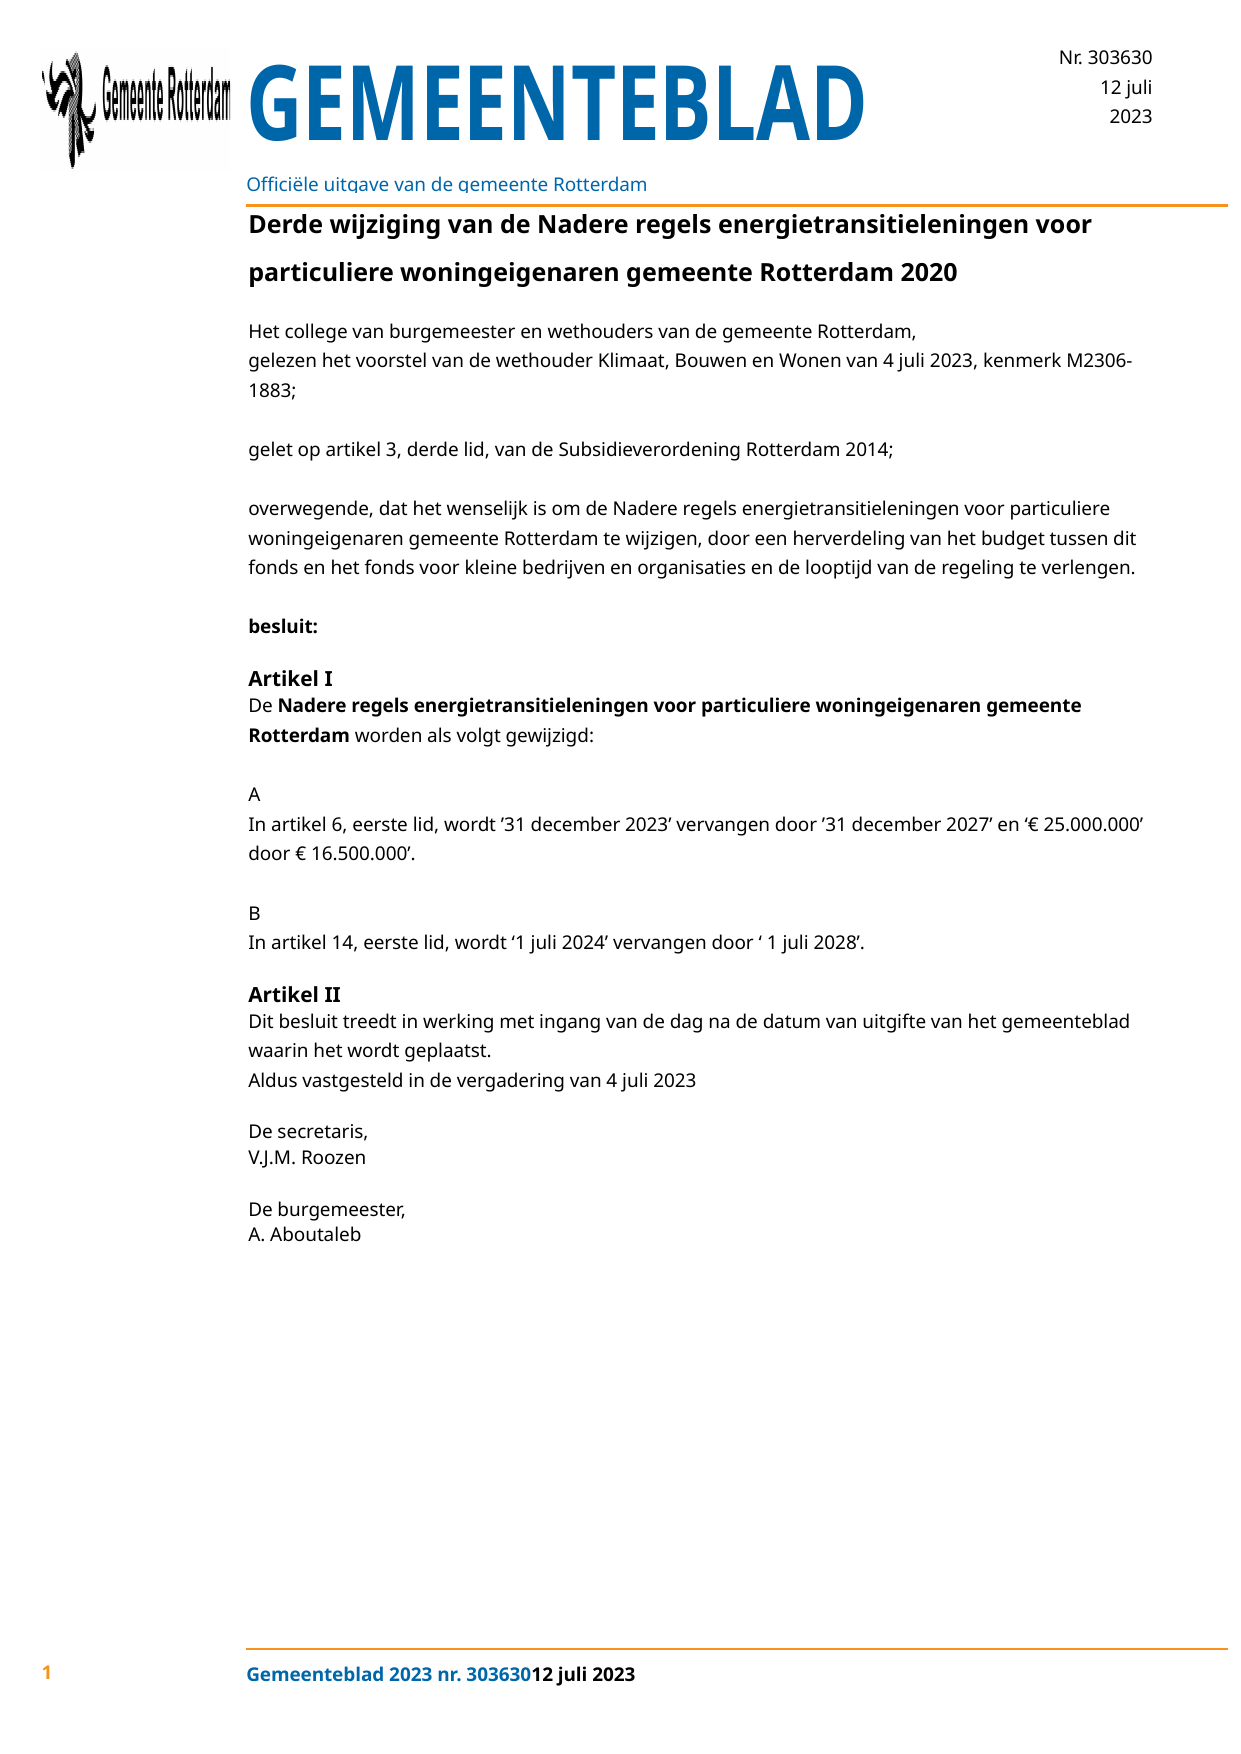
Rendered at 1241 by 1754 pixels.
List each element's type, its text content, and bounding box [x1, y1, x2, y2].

text In artikel 14, eerste lid, wordt ‘1 juli 2024’ vervangen door ‘ 1 juli 2028’. [248, 929, 1152, 955]
text Aldus vastgesteld in de vergadering van 4 juli 2023 [248, 1067, 1152, 1093]
text gelezen het voorstel van de wethouder Klimaat, Bouwen en Wonen van 4 juli 2023, kenmerk M2306-1883; [248, 347, 1152, 403]
text De Nadere regels energietransitieleningen voor particuliere woningeigenaren gemeente Rotterdam worden als volgt gewijzigd: [248, 693, 1152, 748]
text Dit besluit treedt in werking met ingang van de dag na de datum van uitgifte van het gemeenteblad waarin het wordt geplaatst. [248, 1008, 1152, 1063]
text Het college van burgemeester en wethouders van de gemeente Rotterdam, [248, 318, 1152, 344]
text Artikel II [248, 980, 1152, 1008]
text B [248, 900, 1152, 925]
text gelet op artikel 3, derde lid, van de Subsidieverordening Rotterdam 2014; [248, 436, 1152, 462]
text besluit: [248, 614, 1152, 639]
text overwegende, dat het wenselijk is om de Nadere regels energietransitieleningen voor particuliere woningeigenaren gemeente Rotterdam te wijzigen, door een herverdeling van het budget tussen dit fonds en het fonds voor kleine bedrijven en organisaties en de looptijd van de regeling te verlengen. [248, 495, 1152, 580]
text In artikel 6, eerste lid, wordt ’31 december 2023’ vervangen door ’31 december 2027’ en ‘€ 25.000.000’ door € 16.500.000’. [248, 811, 1152, 866]
text De burgemeester, [248, 1196, 1152, 1222]
text A. Aboutaleb [248, 1222, 1152, 1247]
text A [248, 781, 1152, 807]
text De secretaris, [248, 1119, 1152, 1144]
text Artikel I [248, 664, 1152, 693]
text V.J.M. Roozen [248, 1144, 1152, 1170]
picture [41, 47, 231, 172]
text Derde wijziging van de Nadere regels energietransitieleningen voor particuliere woningeigenaren gemeente Rotterdam 2020 [248, 207, 1152, 288]
